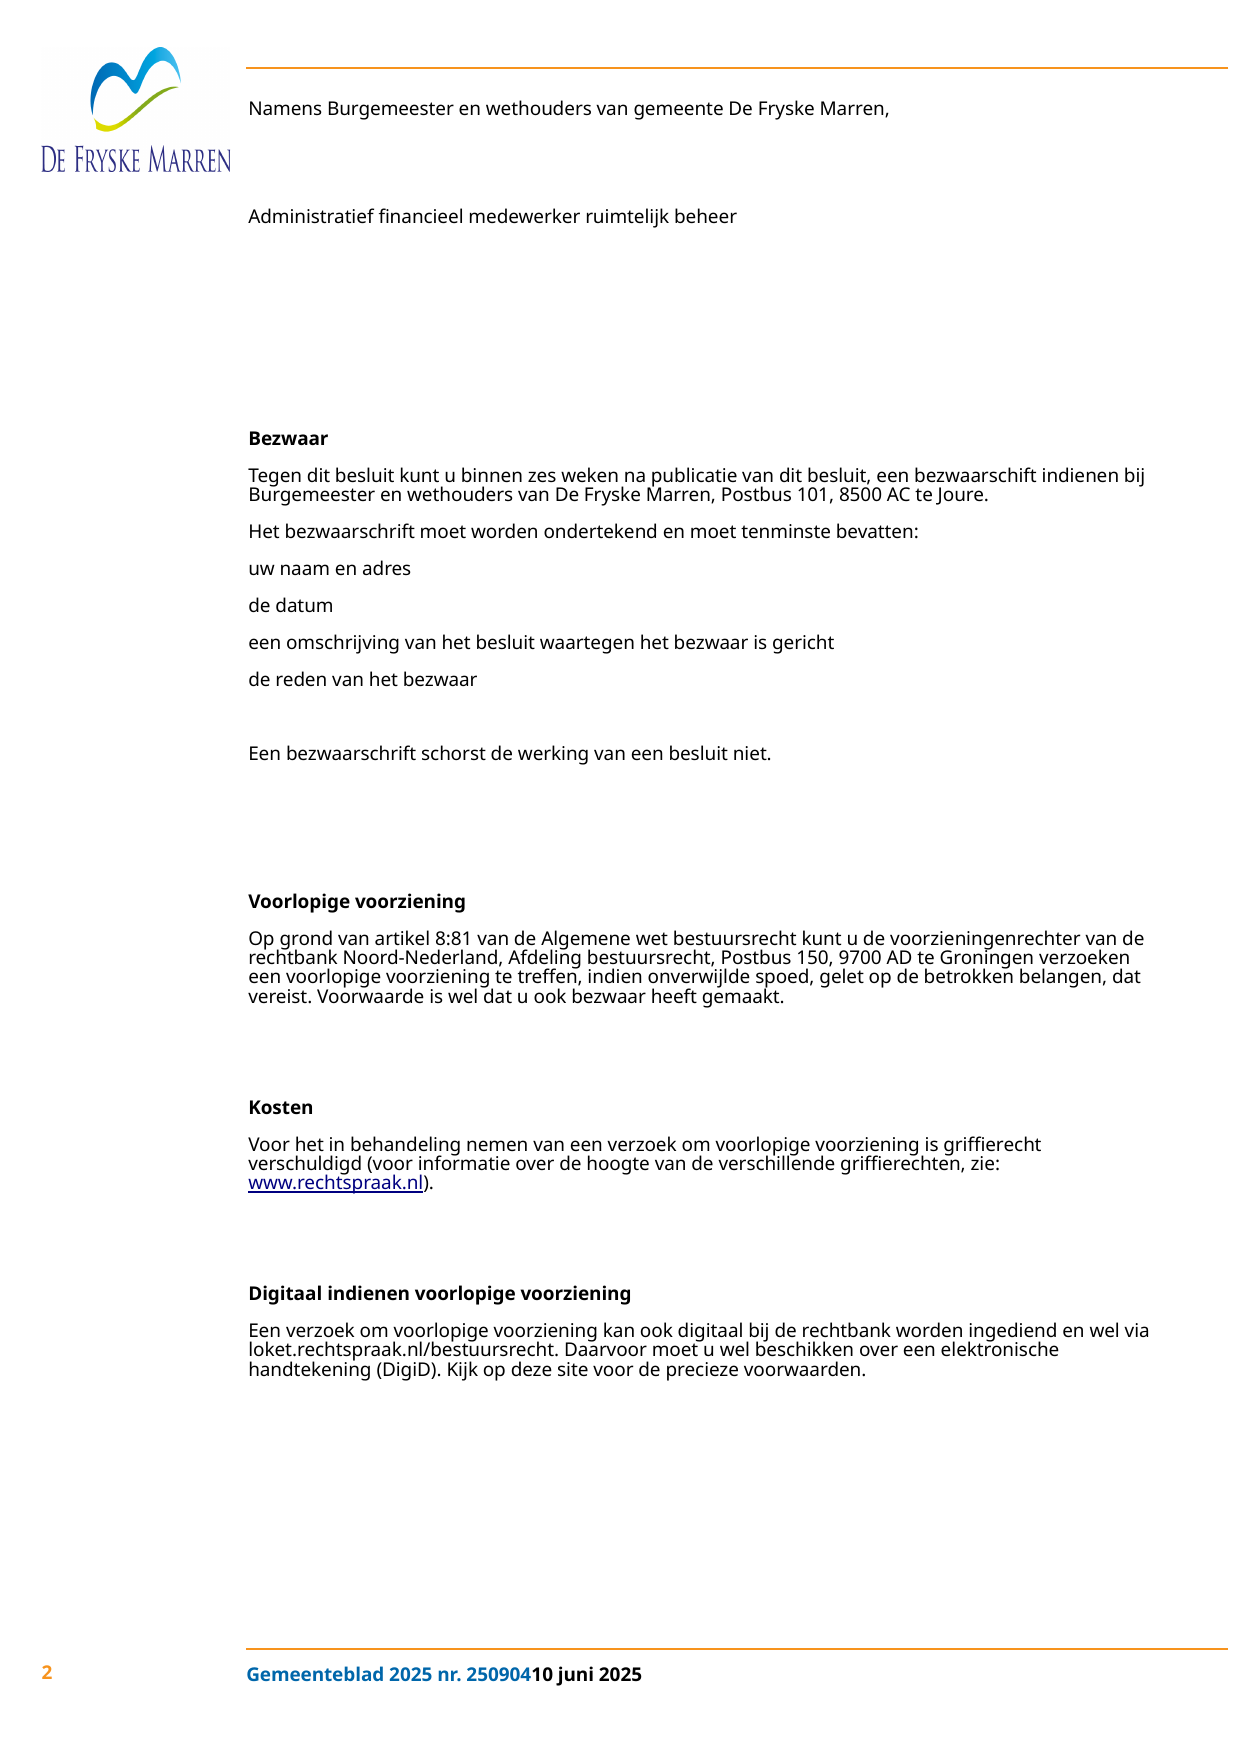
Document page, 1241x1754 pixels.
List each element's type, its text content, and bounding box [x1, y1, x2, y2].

text de reden van het bezwaar [248, 671, 1152, 690]
text Op grond van artikel 8:81 van de Algemene wet bestuursrecht kunt u de voorzieningenrechter van de rechtbank Noord-Nederland, Afdeling bestuursrecht, Postbus 150, 9700 AD te Groningen verzoeken een voorlopige voorziening te treffen, indien onverwijlde spoed, gelet op de betrokken belangen, dat vereist. Voorwaarde is wel dat u ook bezwaar heeft gemaakt. [248, 930, 1152, 1007]
text Voor het in behandeling nemen van een verzoek om voorlopige voorziening is griffierecht verschuldigd (voor informatie over de hoogte van de verschillende griffierechten, zie: www.rechtspraak.nl). [248, 1136, 1152, 1193]
text Namens Burgemeester en wethouders van gemeente De Fryske Marren, [248, 95, 1152, 121]
text uw naam en adres [248, 560, 1152, 579]
picture [41, 47, 231, 172]
text een omschrijving van het besluit waartegen het bezwaar is gericht [248, 634, 1152, 653]
text Een bezwaarschrift schorst de werking van een besluit niet. [248, 745, 1152, 764]
text Voorlopige voorziening [248, 893, 1152, 912]
text de datum [248, 597, 1152, 616]
text Kosten [248, 1099, 1152, 1118]
text Digitaal indienen voorlopige voorziening [248, 1285, 1152, 1304]
text Het bezwaarschrift moet worden ondertekend en moet tenminste bevatten: [248, 523, 1152, 542]
text Administratief financieel medewerker ruimtelijk beheer [248, 208, 1152, 227]
text Tegen dit besluit kunt u binnen zes weken na publicatie van dit besluit, een bezwaarschift indienen bij Burgemeester en wethouders van De Fryske Marren, Postbus 101, 8500 AC te Joure. [248, 467, 1152, 506]
text Bezwaar [248, 430, 1152, 449]
text Een verzoek om voorlopige voorziening kan ook digitaal bij de rechtbank worden ingediend en wel via loket.rechtspraak.nl/bestuursrecht. Daarvoor moet u wel beschikken over een elektronische handtekening (DigiD). Kijk op deze site voor de precieze voorwaarden. [248, 1322, 1152, 1380]
